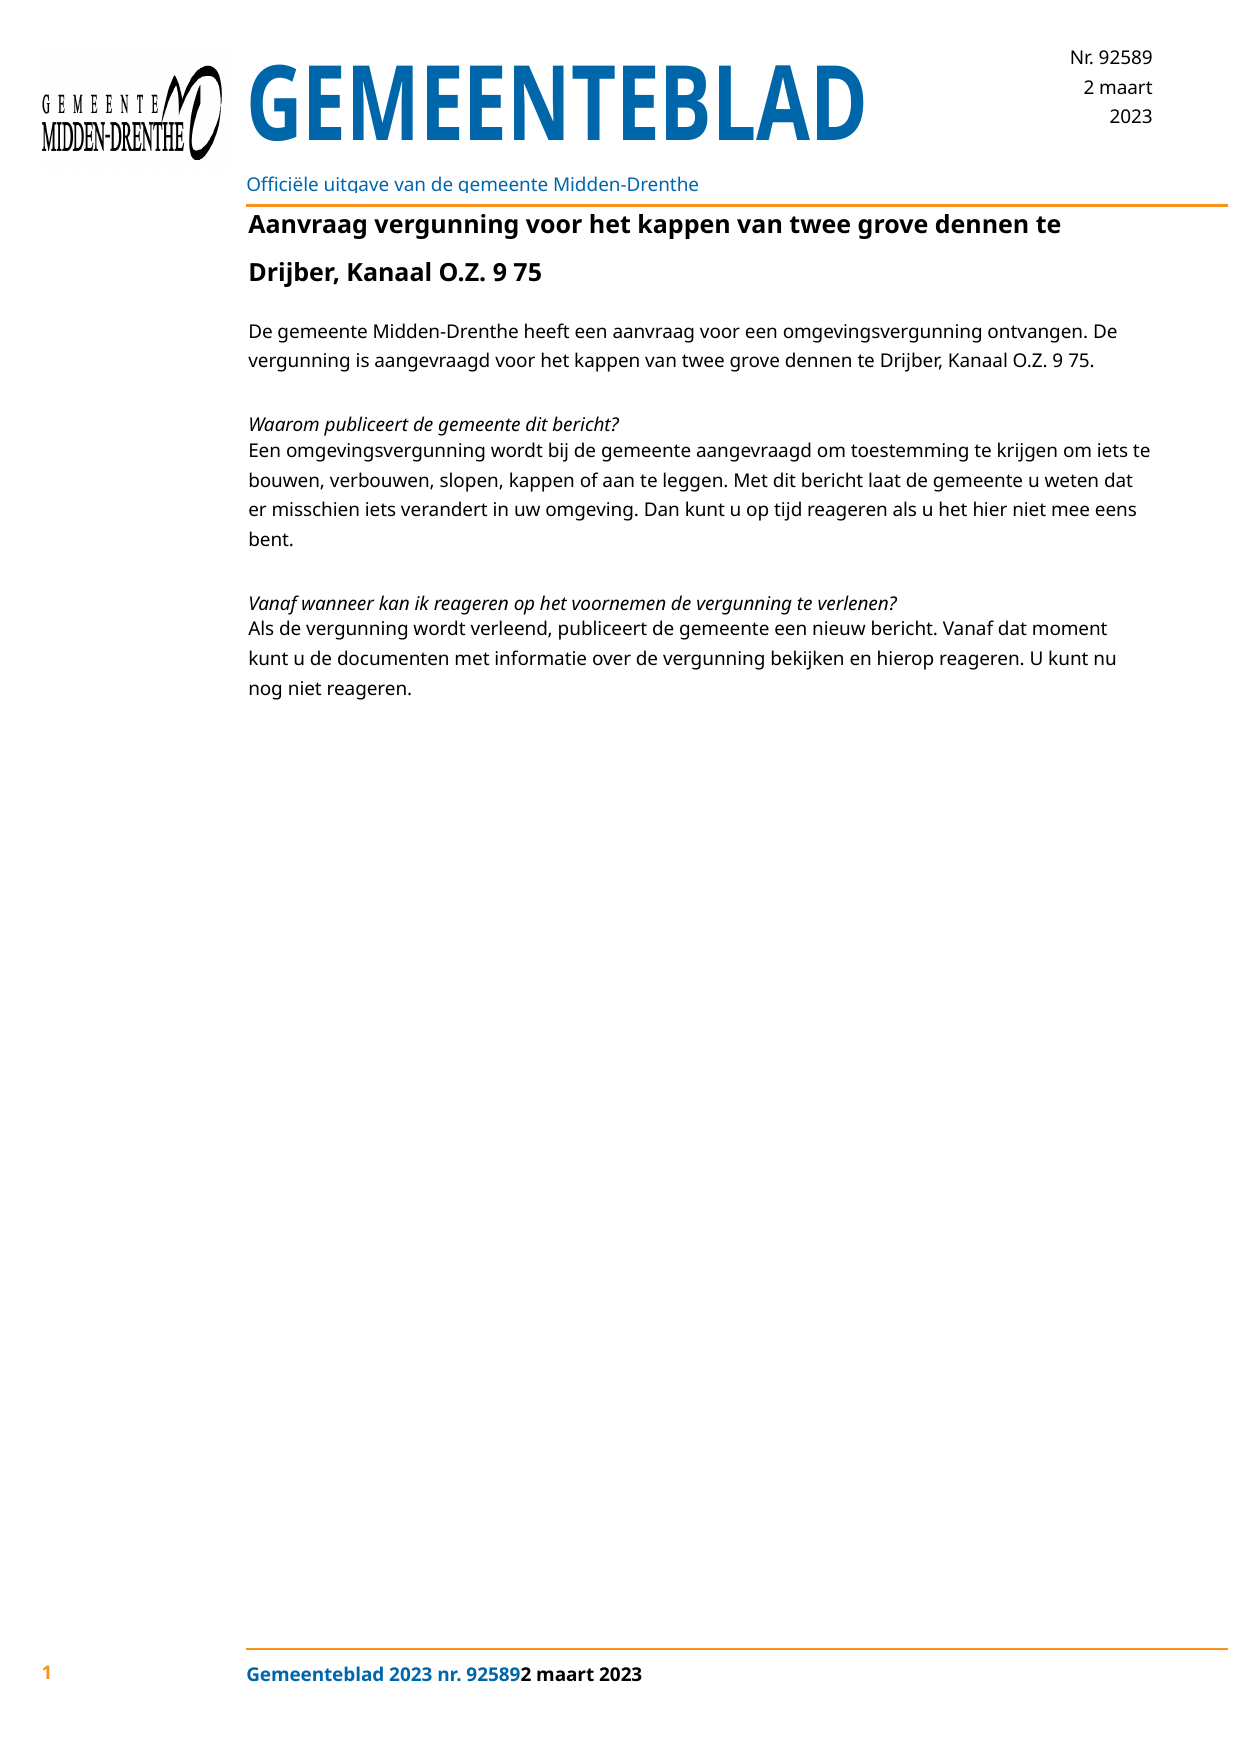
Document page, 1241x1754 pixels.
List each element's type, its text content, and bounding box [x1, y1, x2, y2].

text Waarom publiceert de gemeente dit bericht? [248, 411, 1152, 437]
text Als de vergunning wordt verleend, publiceert de gemeente een nieuw bericht. Vanaf dat moment kunt u de documenten met informatie over de vergunning bekijken en hierop reageren. U kunt nu nog niet reageren. [248, 616, 1152, 701]
text De gemeente Midden-Drenthe heeft een aanvraag voor een omgevingsvergunning ontvangen. De vergunning is aangevraagd voor het kappen van twee grove dennen te Drijber, Kanaal O.Z. 9 75. [248, 318, 1152, 373]
text Vanaf wanneer kan ik reageren op het voornemen de vergunning te verlenen? [248, 590, 1152, 616]
text Aanvraag vergunning voor het kappen van twee grove dennen te Drijber, Kanaal O.Z. 9 75 [248, 207, 1152, 288]
picture [41, 47, 231, 172]
text Een omgevingsvergunning wordt bij de gemeente aangevraagd om toestemming te krijgen om iets te bouwen, verbouwen, slopen, kappen of aan te leggen. Met dit bericht laat de gemeente u weten dat er misschien iets verandert in uw omgeving. Dan kunt u op tijd reageren als u het hier niet mee eens bent. [248, 437, 1152, 552]
